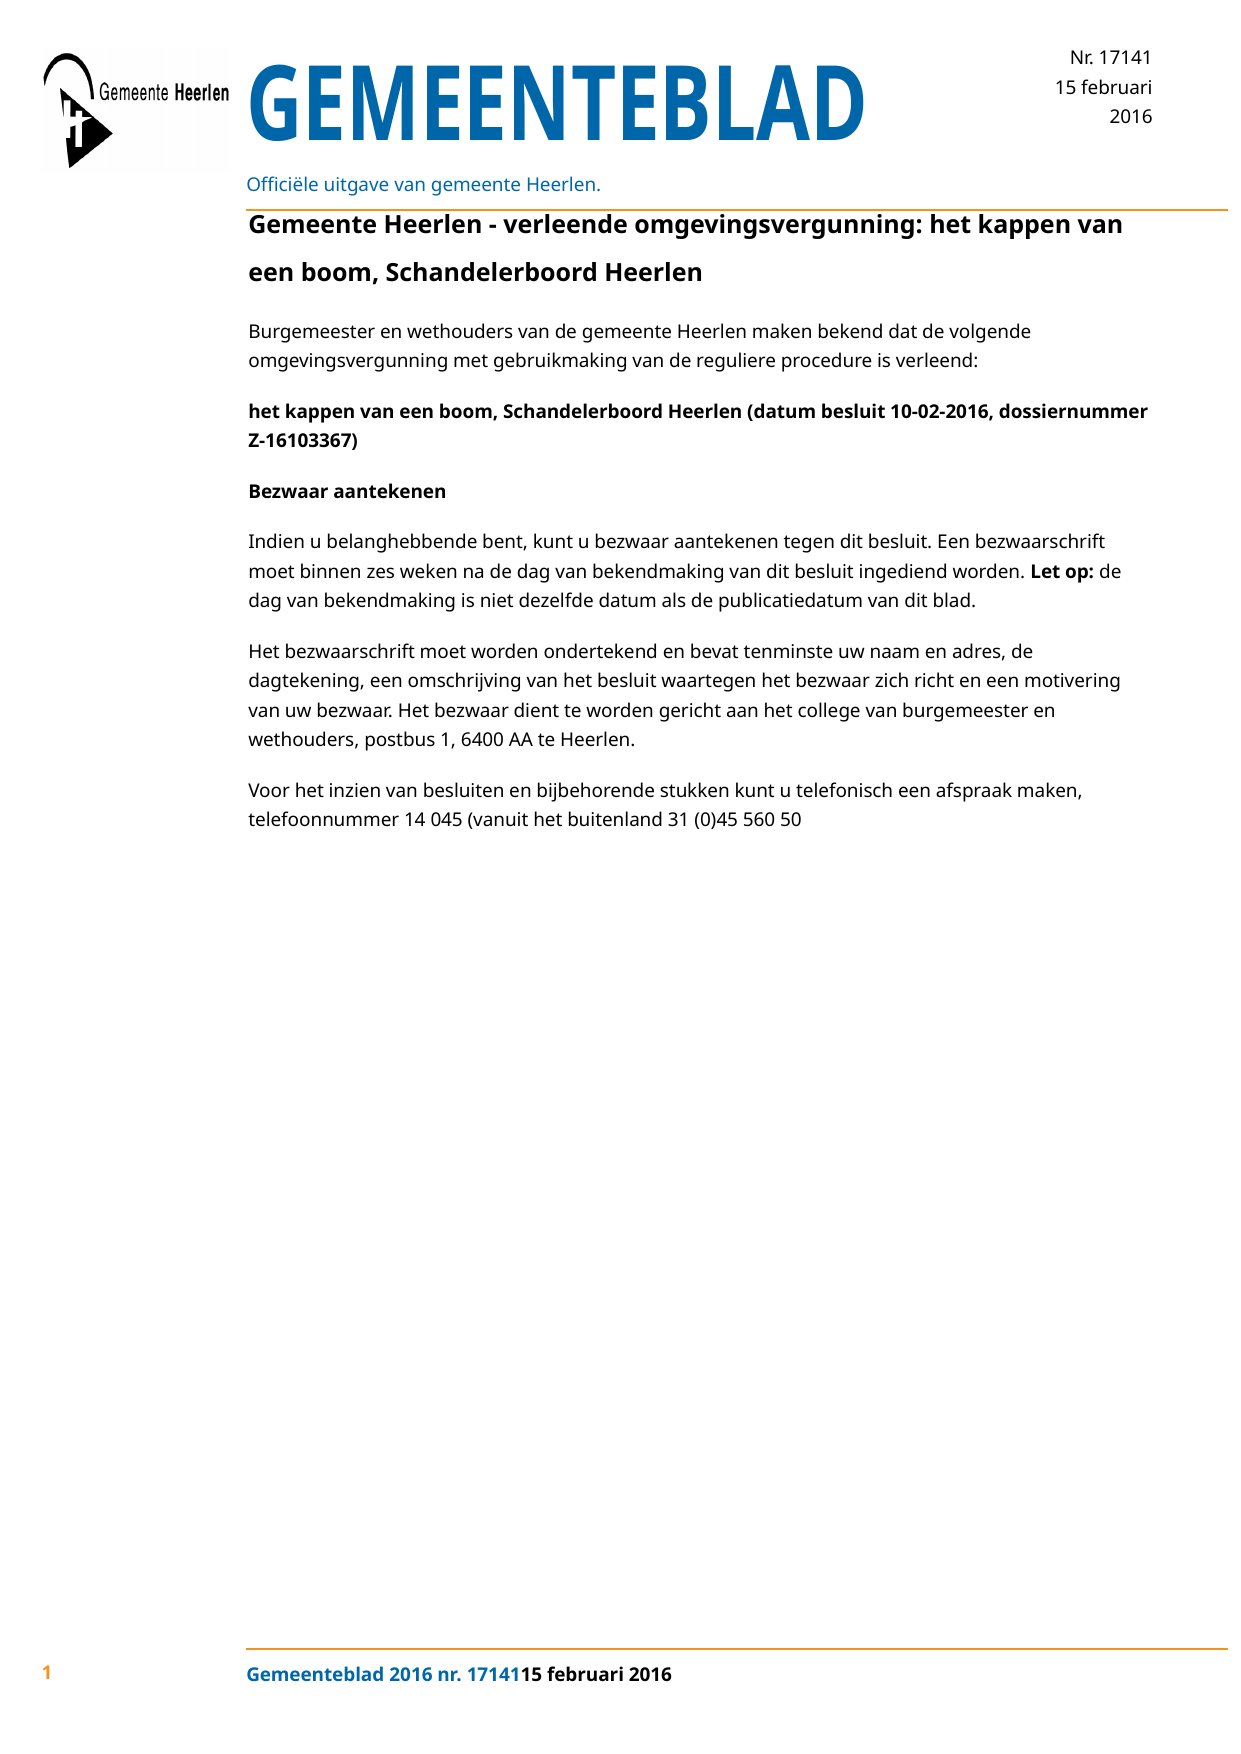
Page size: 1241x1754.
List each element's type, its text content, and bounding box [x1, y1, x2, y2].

text het kappen van een boom, Schandelerboord Heerlen (datum besluit 10-02-2016, dossiernummer Z-16103367) [248, 398, 1152, 453]
picture [41, 47, 231, 172]
text Burgemeester en wethouders van de gemeente Heerlen maken bekend dat de volgende omgevingsvergunning met gebruikmaking van de reguliere procedure is verleend: [248, 318, 1152, 373]
text Bezwaar aantekenen [248, 478, 1152, 504]
text Gemeente Heerlen - verleende omgevingsvergunning: het kappen van een boom, Schandelerboord Heerlen [248, 211, 1152, 288]
text Indien u belanghebbende bent, kunt u bezwaar aantekenen tegen dit besluit. Een bezwaarschrift moet binnen zes weken na de dag van bekendmaking van dit besluit ingediend worden. Let op: de dag van bekendmaking is niet dezelfde datum als de publicatiedatum van dit blad. [248, 528, 1152, 613]
text Het bezwaarschrift moet worden ondertekend en bevat tenminste uw naam en adres, de dagtekening, een omschrijving van het besluit waartegen het bezwaar zich richt en een motivering van uw bezwaar. Het bezwaar dient te worden gericht aan het college van burgemeester en wethouders, postbus 1, 6400 AA te Heerlen. [248, 638, 1152, 752]
text Voor het inzien van besluiten en bijbehorende stukken kunt u telefonisch een afspraak maken, telefoonnummer 14 045 (vanuit het buitenland 31 (0)45 560 50 [248, 777, 1152, 832]
